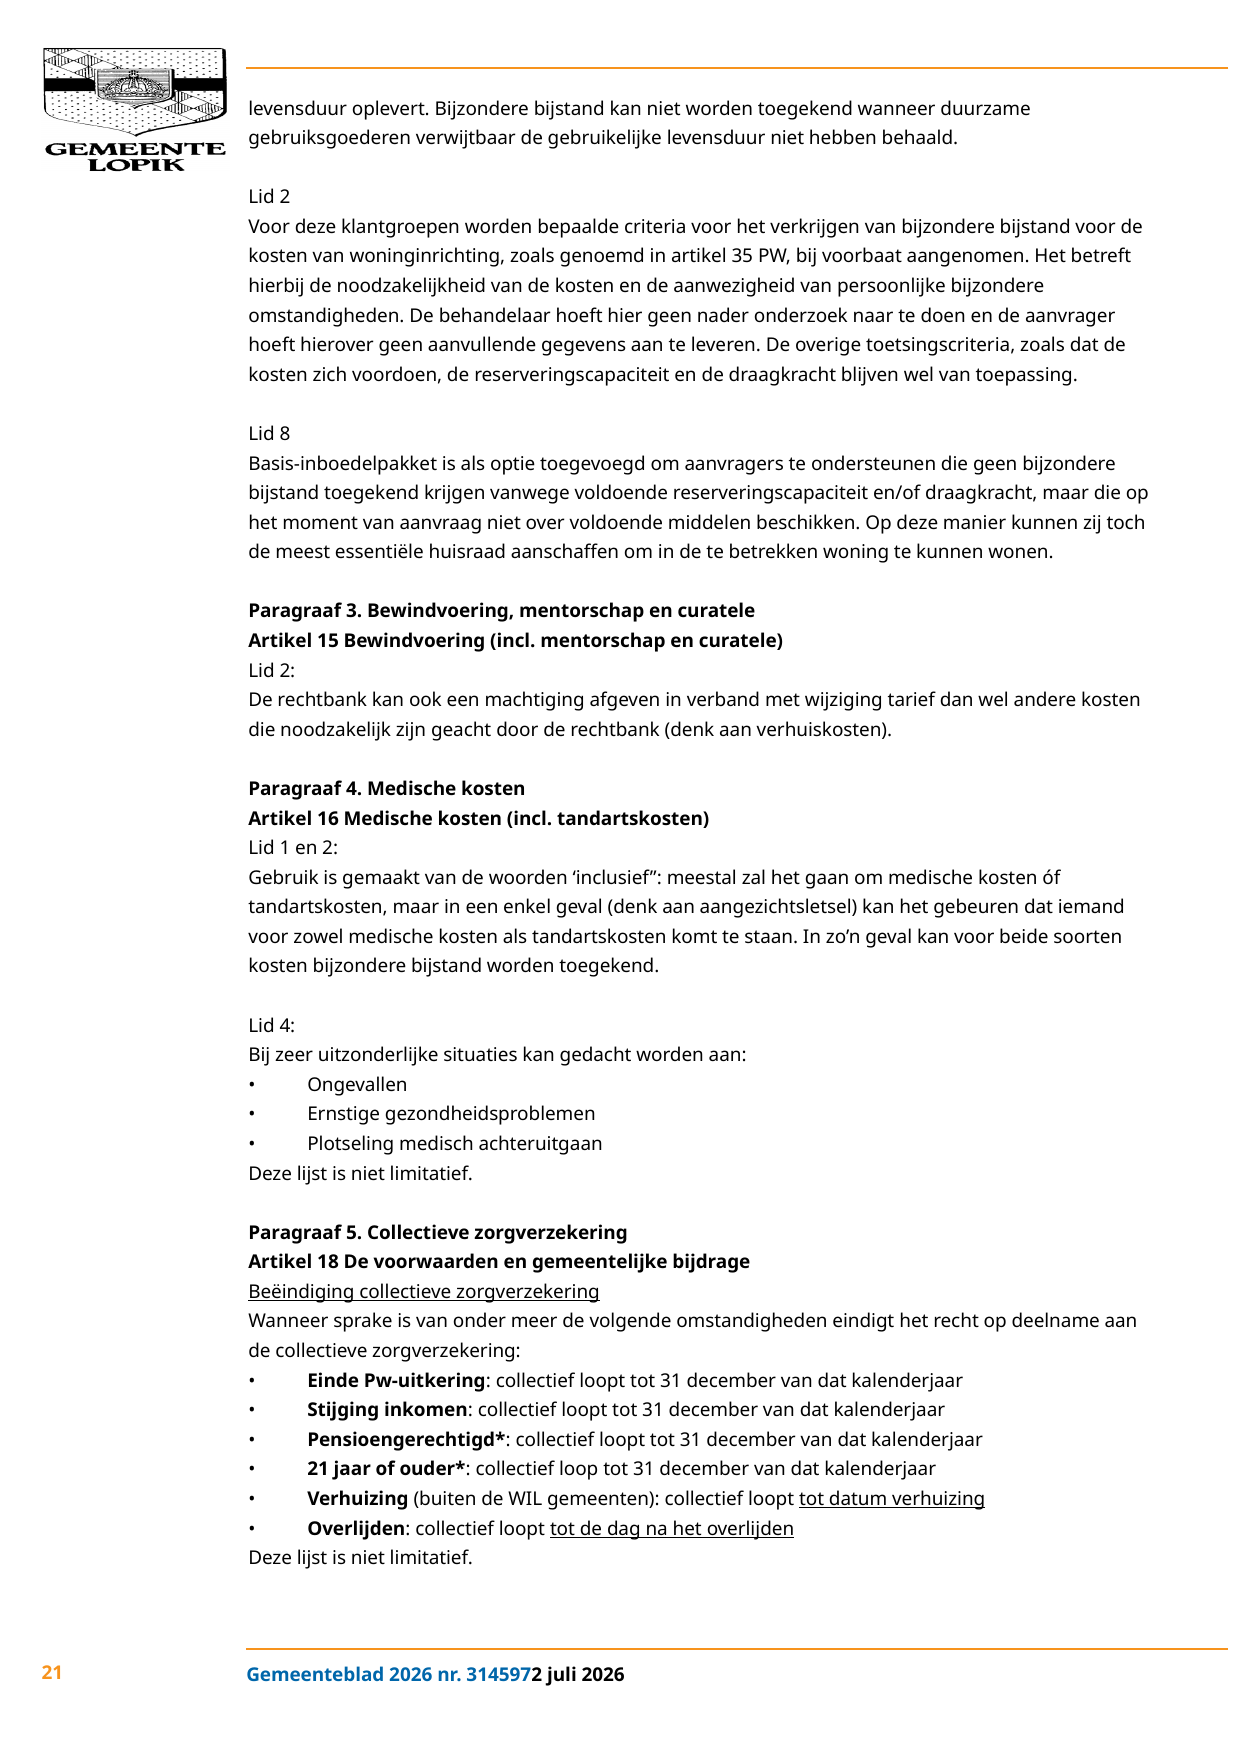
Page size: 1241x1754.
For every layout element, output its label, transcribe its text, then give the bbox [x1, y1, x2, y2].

list Ernstige gezondheidsproblemen [248, 1101, 1152, 1126]
list Plotseling medisch achteruitgaan [248, 1130, 1152, 1156]
text Gebruik is gemaakt van de woorden ‘inclusief”: meestal zal het gaan om medische kosten óf tandartskosten, maar in een enkel geval (denk aan aangezichtsletsel) kan het gebeuren dat iemand voor zowel medische kosten als tandartskosten komt te staan. In zo’n geval kan voor beide soorten kosten bijzondere bijstand worden toegekend. [248, 864, 1152, 978]
text Lid 8 [248, 420, 1152, 446]
text Deze lijst is niet limitatief. [248, 1544, 1152, 1570]
list Overlijden: collectief loopt tot de dag na het overlijden [248, 1515, 1152, 1541]
text Paragraaf 3. Bewindvoering, mentorschap en curatele [248, 598, 1152, 623]
text levensduur oplevert. Bijzondere bijstand kan niet worden toegekend wanneer duurzame gebruiksgoederen verwijtbaar de gebruikelijke levensduur niet hebben behaald. [248, 95, 1152, 150]
text Voor deze klantgroepen worden bepaalde criteria voor het verkrijgen van bijzondere bijstand voor de kosten van woninginrichting, zoals genoemd in artikel 35 PW, bij voorbaat aangenomen. Het betreft hierbij de noodzakelijkheid van de kosten en de aanwezigheid van persoonlijke bijzondere omstandigheden. De behandelaar hoeft hier geen nader onderzoek naar te doen en de aanvrager hoeft hierover geen aanvullende gegevens aan te leveren. De overige toetsingscriteria, zoals dat de kosten zich voordoen, de reserveringscapaciteit en de draagkracht blijven wel van toepassing. [248, 213, 1152, 387]
text Lid 2: [248, 657, 1152, 683]
text Paragraaf 5. Collectieve zorgverzekering [248, 1219, 1152, 1245]
text Beëindiging collectieve zorgverzekering [248, 1278, 1152, 1304]
text Paragraaf 4. Medische kosten [248, 775, 1152, 801]
list 21 jaar of ouder*: collectief loop tot 31 december van dat kalenderjaar [248, 1456, 1152, 1481]
list Stijging inkomen: collectief loopt tot 31 december van dat kalenderjaar [248, 1396, 1152, 1422]
list Pensioengerechtigd*: collectief loopt tot 31 december van dat kalenderjaar [248, 1426, 1152, 1452]
list Einde Pw-uitkering: collectief loopt tot 31 december van dat kalenderjaar [248, 1367, 1152, 1393]
list Verhuizing (buiten de WIL gemeenten): collectief loopt tot datum verhuizing [248, 1485, 1152, 1511]
text Artikel 18 De voorwaarden en gemeentelijke bijdrage [248, 1248, 1152, 1274]
text Bij zeer uitzonderlijke situaties kan gedacht worden aan: [248, 1041, 1152, 1067]
text Lid 1 en 2: [248, 834, 1152, 860]
text Lid 2 [248, 183, 1152, 209]
text Basis-inboedelpakket is als optie toegevoegd om aanvragers te ondersteunen die geen bijzondere bijstand toegekend krijgen vanwege voldoende reserveringscapaciteit en/of draagkracht, maar die op het moment van aanvraag niet over voldoende middelen beschikken. Op deze manier kunnen zij toch de meest essentiële huisraad aanschaffen om in de te betrekken woning te kunnen wonen. [248, 450, 1152, 564]
text Artikel 15 Bewindvoering (incl. mentorschap en curatele) [248, 627, 1152, 653]
text De rechtbank kan ook een machtiging afgeven in verband met wijziging tarief dan wel andere kosten die noodzakelijk zijn geacht door de rechtbank (denk aan verhuiskosten). [248, 686, 1152, 742]
list Ongevallen [248, 1071, 1152, 1097]
text Wanneer sprake is van onder meer de volgende omstandigheden eindigt het recht op deelname aan de collectieve zorgverzekering: [248, 1308, 1152, 1363]
text Artikel 16 Medische kosten (incl. tandartskosten) [248, 805, 1152, 831]
text Deze lijst is niet limitatief. [248, 1160, 1152, 1186]
picture [41, 47, 231, 172]
text Lid 4: [248, 1012, 1152, 1038]
